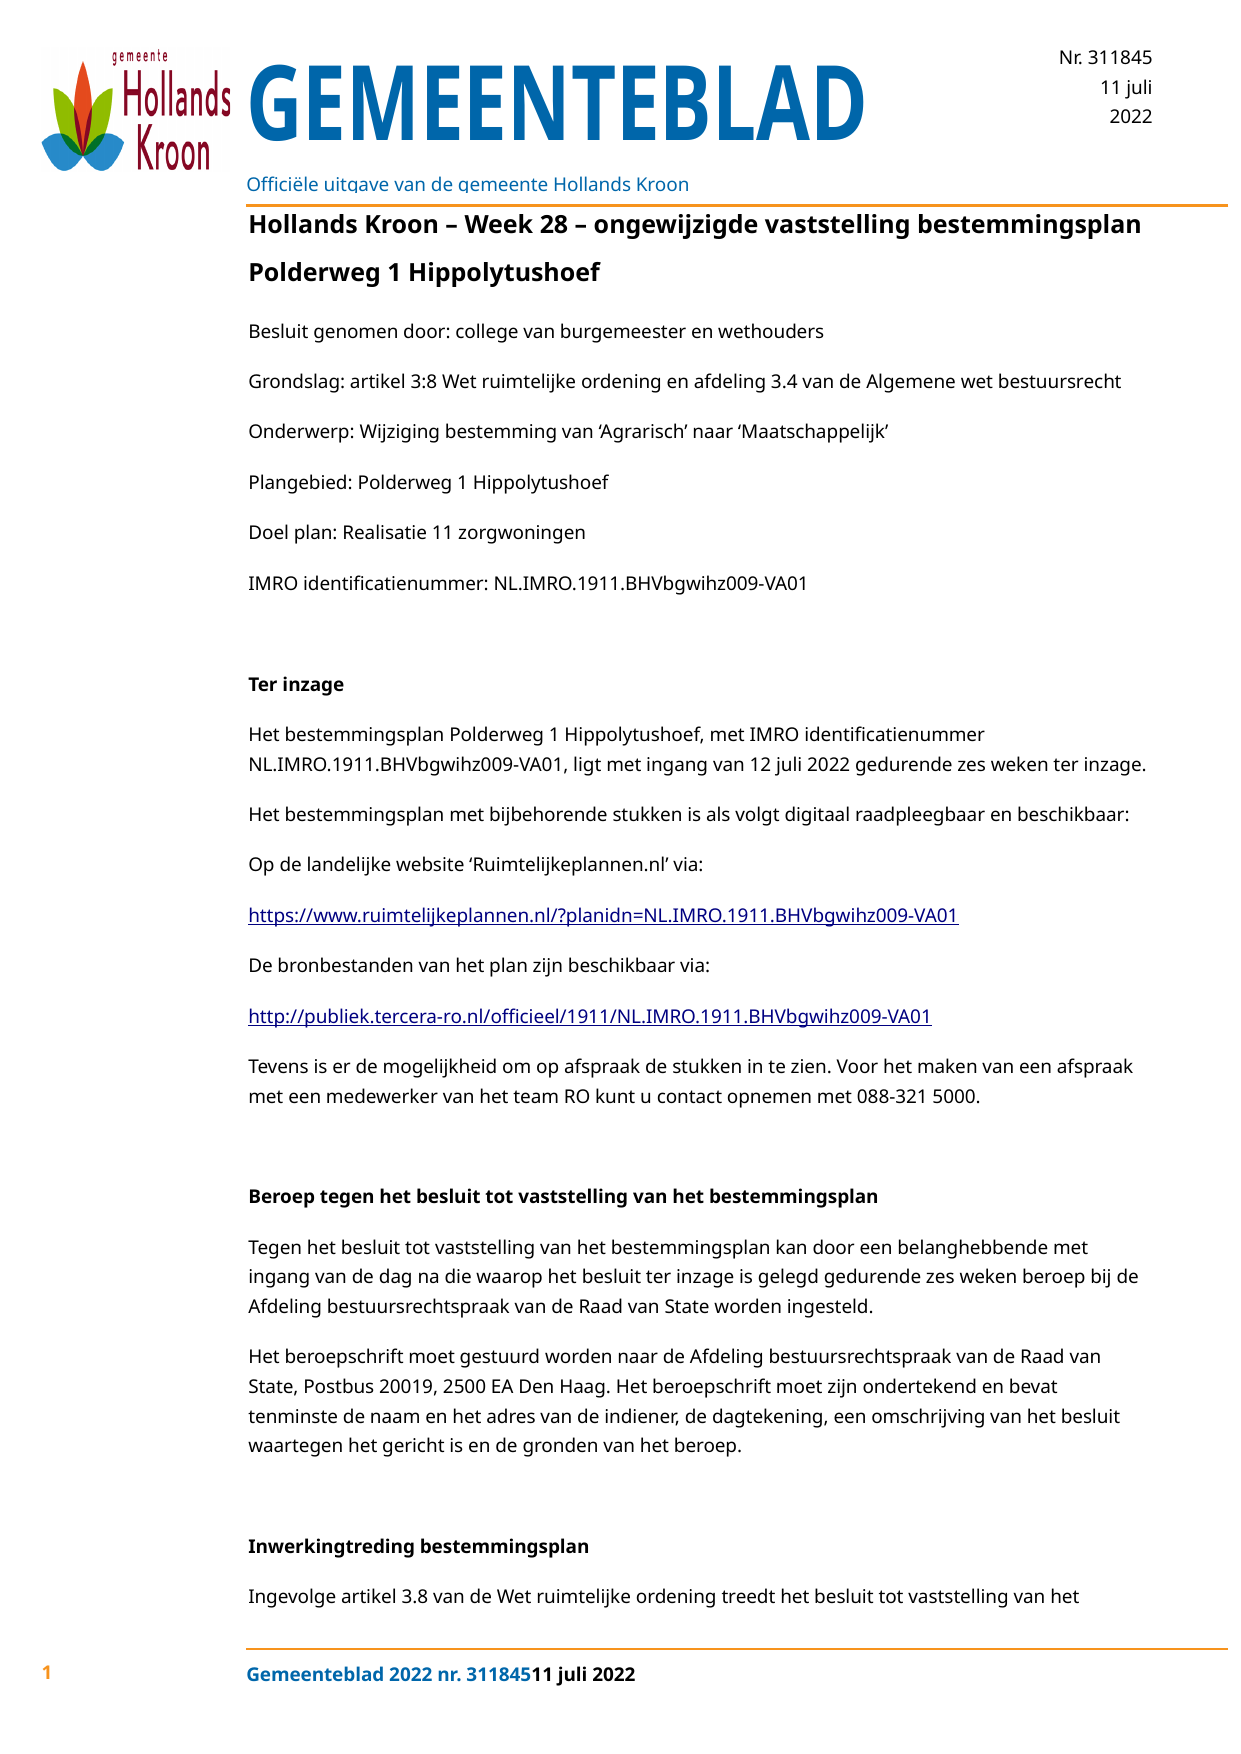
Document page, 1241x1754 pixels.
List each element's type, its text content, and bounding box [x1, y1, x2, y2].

text Besluit genomen door: college van burgemeester en wethouders [248, 318, 1152, 344]
text Tegen het besluit tot vaststelling van het bestemmingsplan kan door een belanghebbende met ingang van de dag na die waarop het besluit ter inzage is gelegd gedurende zes weken beroep bij de Afdeling bestuursrechtspraak van de Raad van State worden ingesteld. [248, 1234, 1152, 1319]
text Het bestemmingsplan met bijbehorende stukken is als volgt digitaal raadpleegbaar en beschikbaar: [248, 801, 1152, 827]
text De bronbestanden van het plan zijn beschikbaar via: [248, 952, 1152, 978]
text Plangebied: Polderweg 1 Hippolytushoef [248, 469, 1152, 495]
text https://www.ruimtelijkeplannen.nl/?planidn=NL.IMRO.1911.BHVbgwihz009-VA01 [248, 902, 1152, 928]
picture [41, 47, 231, 172]
text IMRO identificatienummer: NL.IMRO.1911.BHVbgwihz009-VA01 [248, 570, 1152, 596]
text Het bestemmingsplan Polderweg 1 Hippolytushoef, met IMRO identificatienummer NL.IMRO.1911.BHVbgwihz009-VA01, ligt met ingang van 12 juli 2022 gedurende zes weken ter inzage. [248, 721, 1152, 777]
text Ter inzage [248, 671, 1152, 697]
text Inwerkingtreding bestemmingsplan [248, 1533, 1152, 1559]
text Doel plan: Realisatie 11 zorgwoningen [248, 519, 1152, 545]
text Onderwerp: Wijziging bestemming van ‘Agrarisch’ naar ‘Maatschappelijk’ [248, 419, 1152, 444]
text Hollands Kroon – Week 28 – ongewijzigde vaststelling bestemmingsplan Polderweg 1 Hippolytushoef [248, 207, 1152, 288]
text http://publiek.tercera-ro.nl/officieel/1911/NL.IMRO.1911.BHVbgwihz009-VA01 [248, 1003, 1152, 1029]
text Beroep tegen het besluit tot vaststelling van het bestemmingsplan [248, 1184, 1152, 1209]
text Grondslag: artikel 3:8 Wet ruimtelijke ordening en afdeling 3.4 van de Algemene wet bestuursrecht [248, 368, 1152, 394]
text Ingevolge artikel 3.8 van de Wet ruimtelijke ordening treedt het besluit tot vaststelling van het [248, 1584, 1152, 1609]
text Tevens is er de mogelijkheid om op afspraak de stukken in te zien. Voor het maken van een afspraak met een medewerker van het team RO kunt u contact opnemen met 088-321 5000. [248, 1053, 1152, 1109]
text Op de landelijke website ‘Ruimtelijkeplannen.nl’ via: [248, 852, 1152, 877]
text Het beroepschrift moet gestuurd worden naar de Afdeling bestuursrechtspraak van de Raad van State, Postbus 20019, 2500 EA Den Haag. Het beroepschrift moet zijn ondertekend en bevat tenminste de naam en het adres van de indiener, de dagtekening, een omschrijving van het besluit waartegen het gericht is en de gronden van het beroep. [248, 1344, 1152, 1458]
